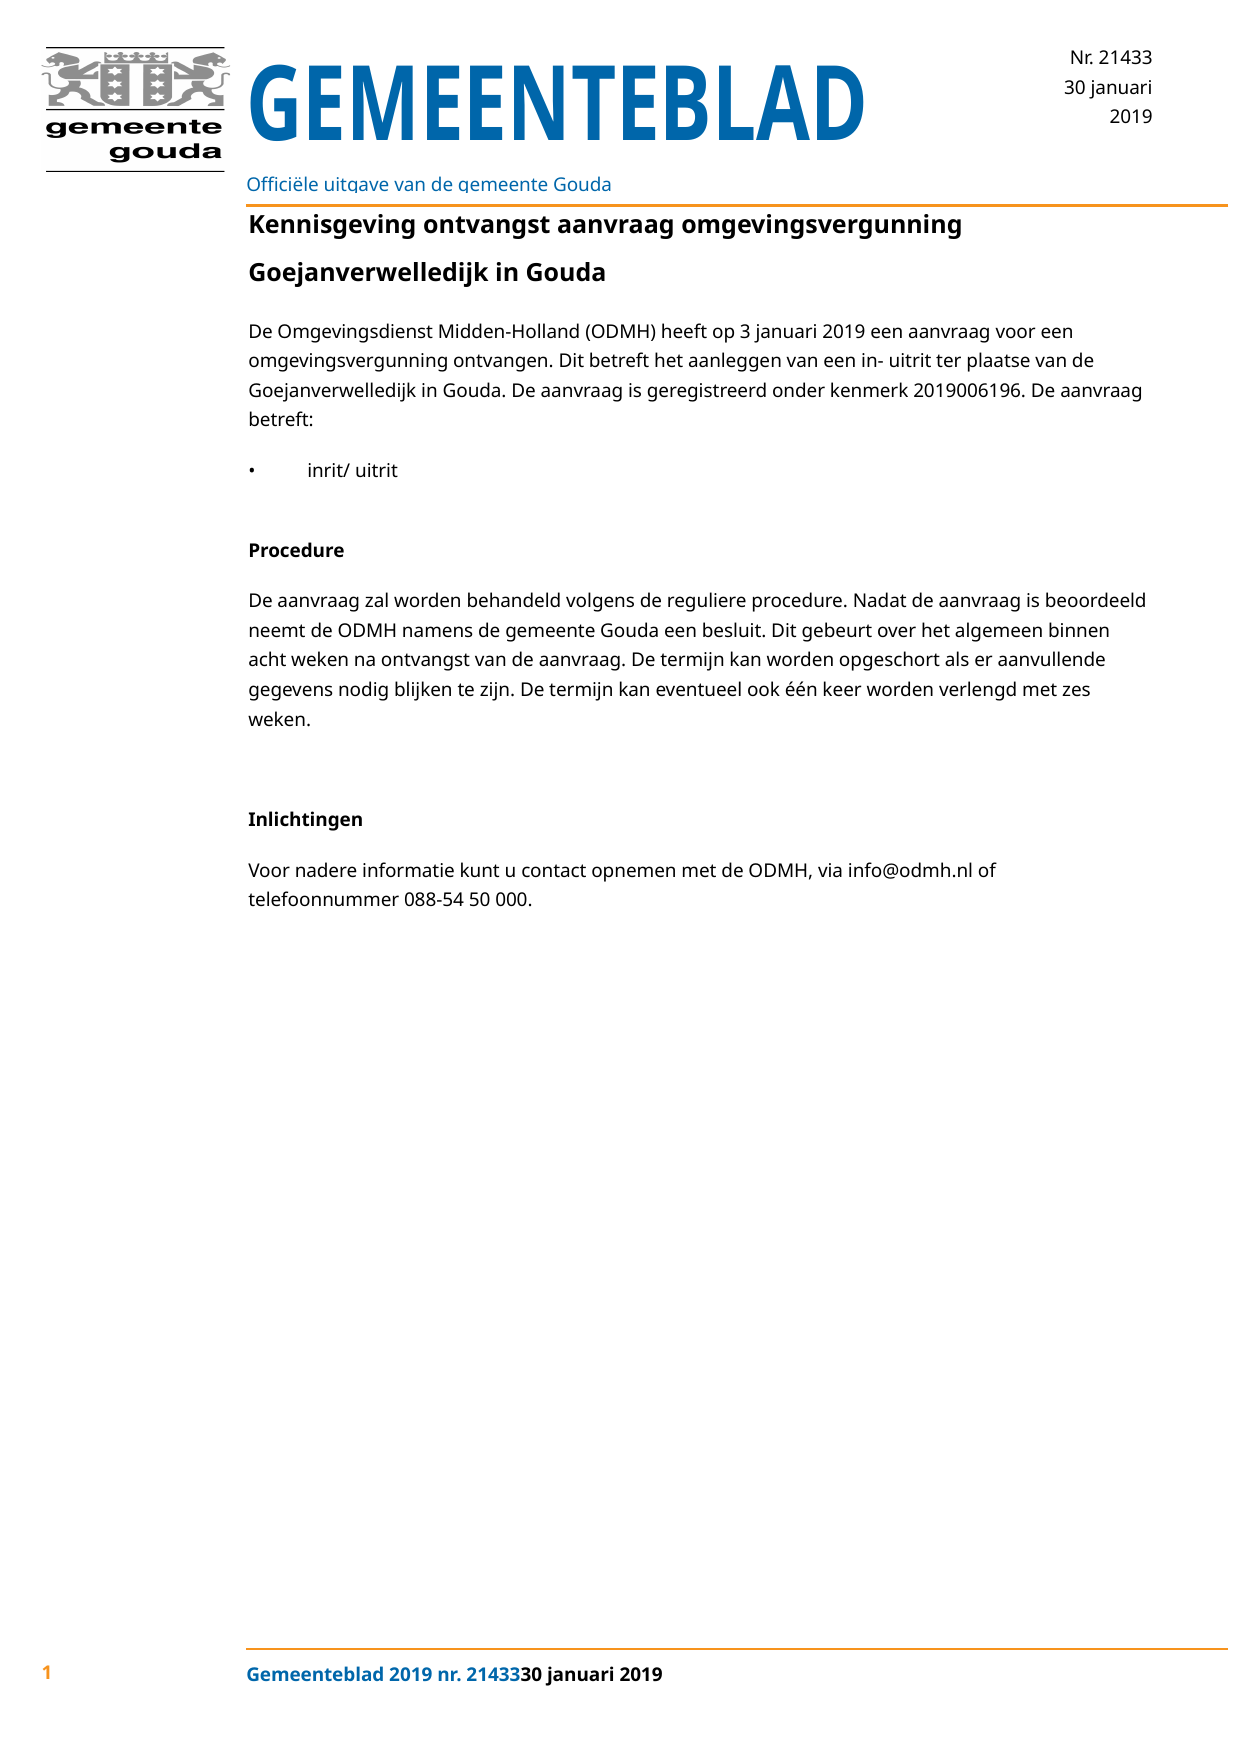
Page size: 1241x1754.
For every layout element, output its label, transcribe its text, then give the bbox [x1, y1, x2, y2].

list inrit/ uitrit [248, 457, 1152, 483]
text Inlichtingen [248, 807, 1152, 832]
text Voor nadere informatie kunt u contact opnemen met de ODMH, via info@odmh.nl of telefoonnummer 088-54 50 000. [248, 857, 1152, 912]
text Procedure [248, 537, 1152, 563]
picture [41, 47, 231, 172]
text De Omgevingsdienst Midden-Holland (ODMH) heeft op 3 januari 2019 een aanvraag voor een omgevingsvergunning ontvangen. Dit betreft het aanleggen van een in- uitrit ter plaatse van de Goejanverwelledijk in Gouda. De aanvraag is geregistreerd onder kenmerk 2019006196. De aanvraag betreft: [248, 318, 1152, 432]
text Kennisgeving ontvangst aanvraag omgevingsvergunning Goejanverwelledijk in Gouda [248, 207, 1152, 288]
text De aanvraag zal worden behandeld volgens de reguliere procedure. Nadat de aanvraag is beoordeeld neemt de ODMH namens de gemeente Gouda een besluit. Dit gebeurt over het algemeen binnen acht weken na ontvangst van de aanvraag. De termijn kan worden opgeschort als er aanvullende gegevens nodig blijken te zijn. De termijn kan eventueel ook één keer worden verlengd met zes weken. [248, 587, 1152, 732]
